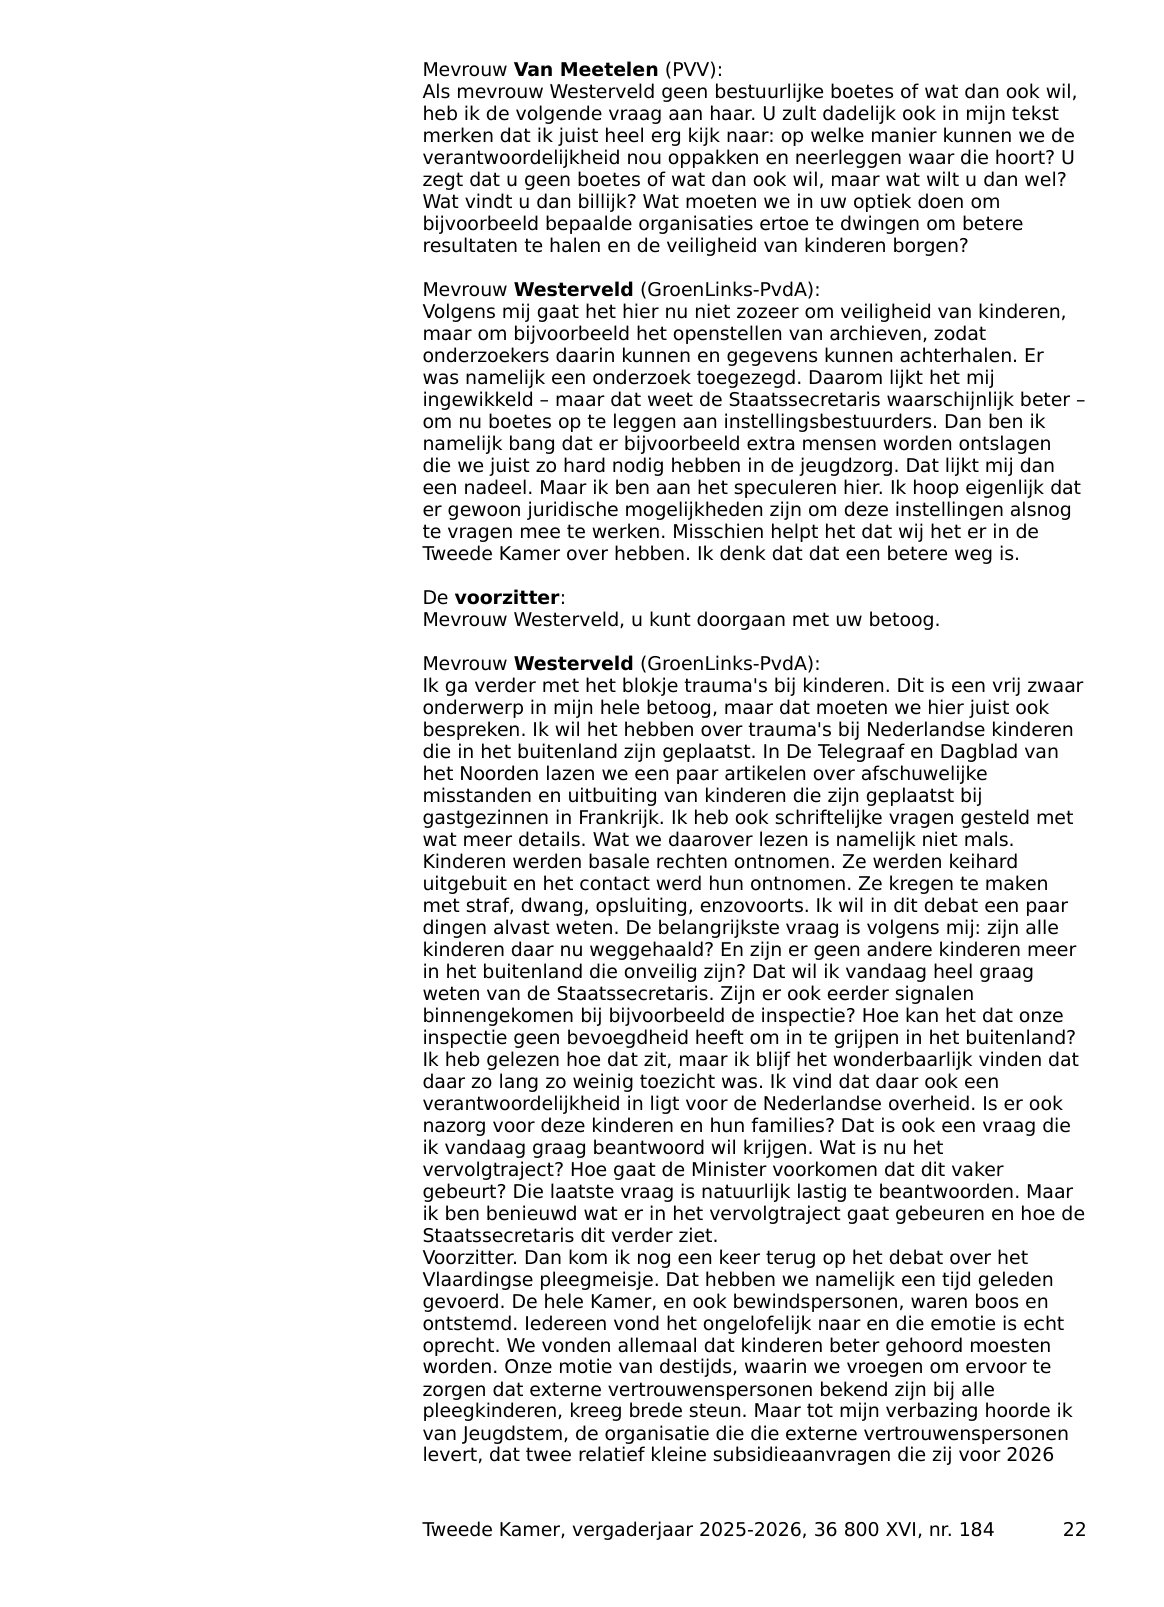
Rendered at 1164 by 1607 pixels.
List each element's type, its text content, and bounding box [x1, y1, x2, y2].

text De voorzitter: [422, 587, 1087, 609]
text Voorzitter. Dan kom ik nog een keer terug op het debat over het Vlaardingse pleegmeisje. Dat hebben we namelijk een tijd geleden gevoerd. De hele Kamer, en ook bewindspersonen, waren boos en ontstemd. Iedereen vond het ongelofelijk naar en die emotie is echt oprecht. We vonden allemaal dat kinderen beter gehoord moesten worden. Onze motie van destijds, waarin we vroegen om ervoor te zorgen dat externe vertrouwenspersonen bekend zijn bij alle pleegkinderen, kreeg brede steun. Maar tot mijn verbazing hoorde ik van Jeugdstem, de organisatie die die externe vertrouwenspersonen levert, dat twee relatief kleine subsidieaanvragen die zij voor 2026 [422, 1247, 1087, 1466]
text Mevrouw Van Meetelen (PVV): [422, 59, 1087, 81]
text Als mevrouw Westerveld geen bestuurlijke boetes of wat dan ook wil, heb ik de volgende vraag aan haar. U zult dadelijk ook in mijn tekst merken dat ik juist heel erg kijk naar: op welke manier kunnen we de verantwoordelijkheid nou oppakken en neerleggen waar die hoort? U zegt dat u geen boetes of wat dan ook wil, maar wat wilt u dan wel? Wat vindt u dan billijk? Wat moeten we in uw optiek doen om bijvoorbeeld bepaalde organisaties ertoe te dwingen om betere resultaten te halen en de veiligheid van kinderen borgen? [422, 81, 1087, 257]
text Mevrouw Westerveld, u kunt doorgaan met uw betoog. [422, 609, 1087, 631]
text Ik ga verder met het blokje trauma's bij kinderen. Dit is een vrij zwaar onderwerp in mijn hele betoog, maar dat moeten we hier juist ook bespreken. Ik wil het hebben over trauma's bij Nederlandse kinderen die in het buitenland zijn geplaatst. In De Telegraaf en Dagblad van het Noorden lazen we een paar artikelen over afschuwelijke misstanden en uitbuiting van kinderen die zijn geplaatst bij gastgezinnen in Frankrijk. Ik heb ook schriftelijke vragen gesteld met wat meer details. Wat we daarover lezen is namelijk niet mals. Kinderen werden basale rechten ontnomen. Ze werden keihard uitgebuit en het contact werd hun ontnomen. Ze kregen te maken met straf, dwang, opsluiting, enzovoorts. Ik wil in dit debat een paar dingen alvast weten. De belangrijkste vraag is volgens mij: zijn alle kinderen daar nu weggehaald? En zijn er geen andere kinderen meer in het buitenland die onveilig zijn? Dat wil ik vandaag heel graag weten van de Staatssecretaris. Zijn er ook eerder signalen binnengekomen bij bijvoorbeeld de inspectie? Hoe kan het dat onze inspectie geen bevoegdheid heeft om in te grijpen in het buitenland? Ik heb gelezen hoe dat zit, maar ik blijf het wonderbaarlijk vinden dat daar zo lang zo weinig toezicht was. Ik vind dat daar ook een verantwoordelijkheid in ligt voor de Nederlandse overheid. Is er ook nazorg voor deze kinderen en hun families? Dat is ook een vraag die ik vandaag graag beantwoord wil krijgen. Wat is nu het vervolgtraject? Hoe gaat de Minister voorkomen dat dit vaker gebeurt? Die laatste vraag is natuurlijk lastig te beantwoorden. Maar ik ben benieuwd wat er in het vervolgtraject gaat gebeuren en hoe de Staatssecretaris dit verder ziet. [422, 675, 1087, 1247]
text Volgens mij gaat het hier nu niet zozeer om veiligheid van kinderen, maar om bijvoorbeeld het openstellen van archieven, zodat onderzoekers daarin kunnen en gegevens kunnen achterhalen. Er was namelijk een onderzoek toegezegd. Daarom lijkt het mij ingewikkeld – maar dat weet de Staatssecretaris waarschijnlijk beter – om nu boetes op te leggen aan instellingsbestuurders. Dan ben ik namelijk bang dat er bijvoorbeeld extra mensen worden ontslagen die we juist zo hard nodig hebben in de jeugdzorg. Dat lijkt mij dan een nadeel. Maar ik ben aan het speculeren hier. Ik hoop eigenlijk dat er gewoon juridische mogelijkheden zijn om deze instellingen alsnog te vragen mee te werken. Misschien helpt het dat wij het er in de Tweede Kamer over hebben. Ik denk dat dat een betere weg is. [422, 301, 1087, 565]
text Mevrouw Westerveld (GroenLinks-PvdA): [422, 279, 1087, 301]
text Mevrouw Westerveld (GroenLinks-PvdA): [422, 653, 1087, 675]
